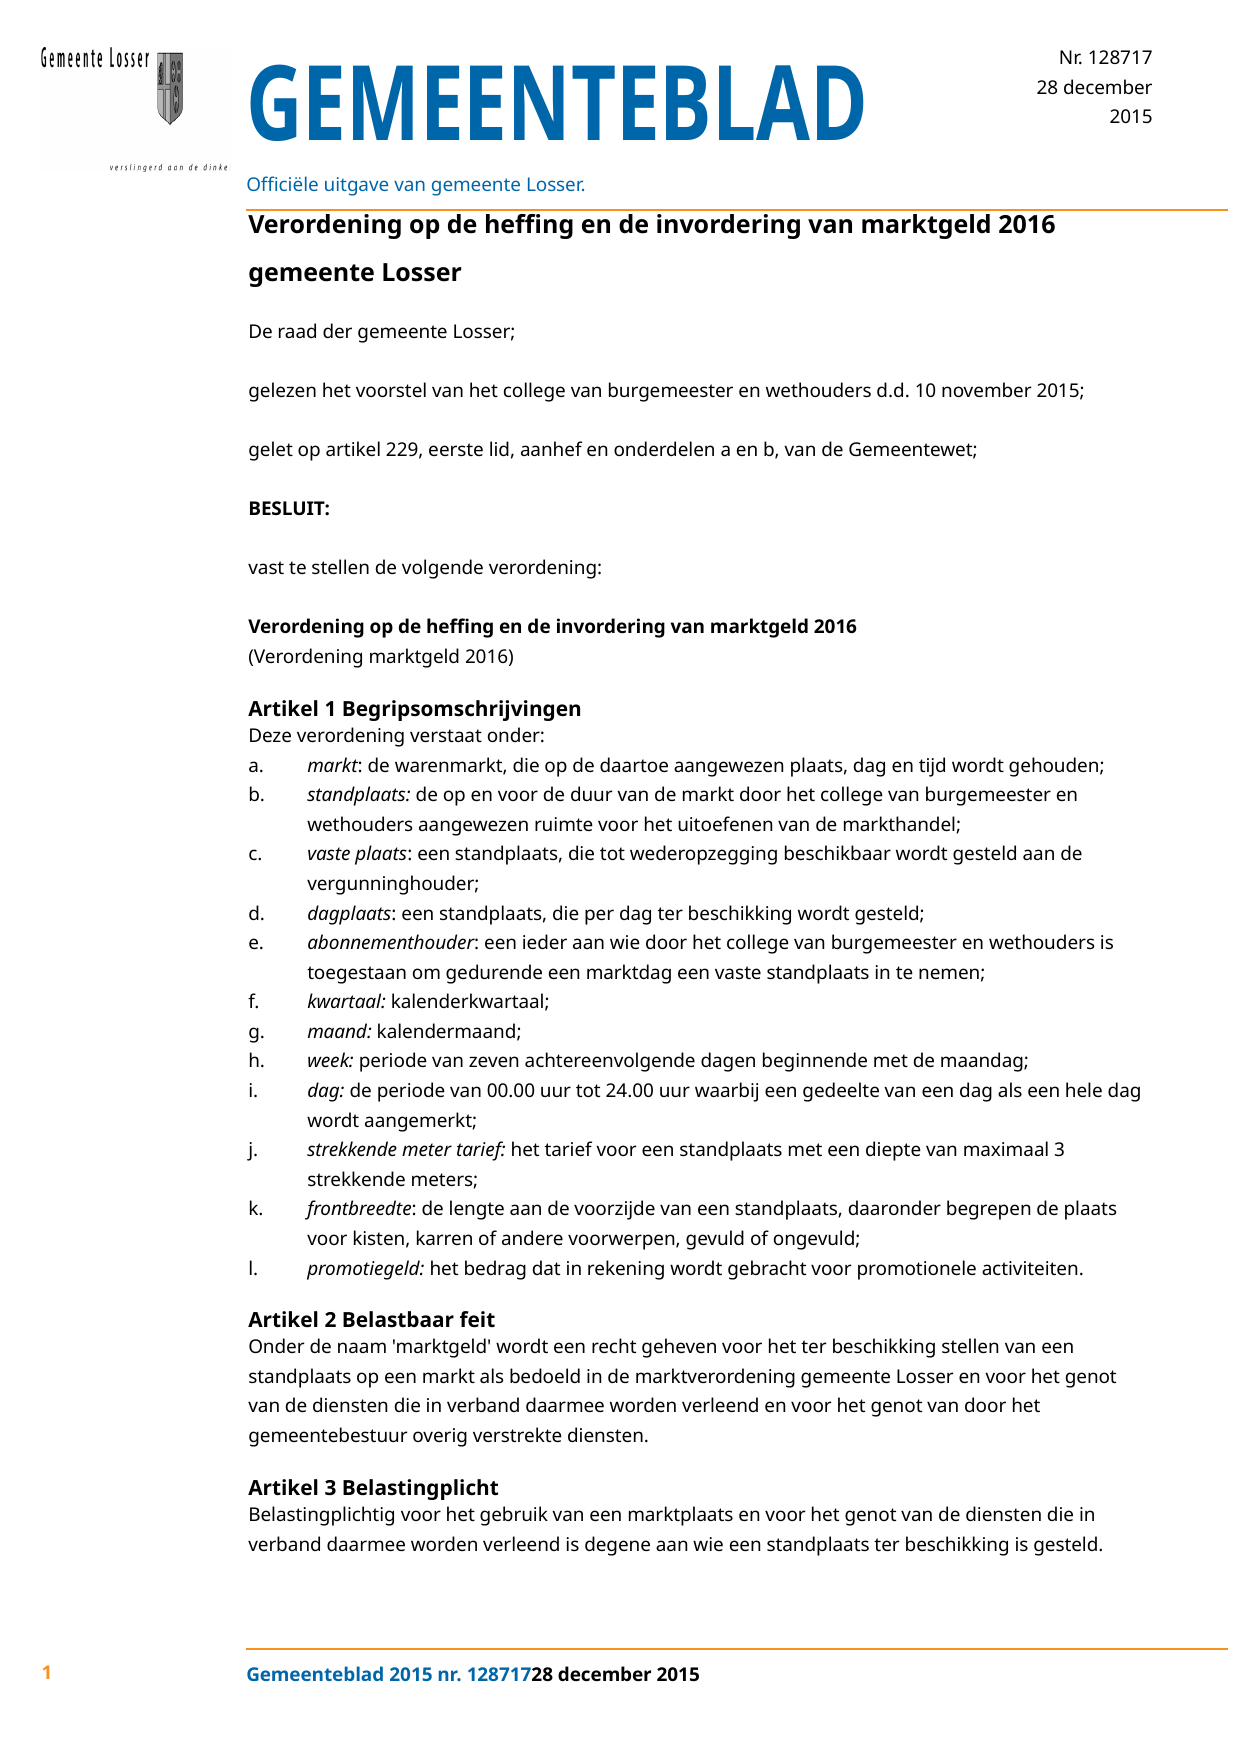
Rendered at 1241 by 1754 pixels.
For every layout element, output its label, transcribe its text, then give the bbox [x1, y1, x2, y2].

list dagplaats: een standplaats, die per dag ter beschikking wordt gesteld; [248, 900, 1152, 925]
text (Verordening marktgeld 2016) [248, 643, 1152, 669]
list vaste plaats: een standplaats, die tot wederopzegging beschikbaar wordt gesteld aan de vergunninghouder; [248, 841, 1152, 896]
text Belastingplichtig voor het gebruik van een marktplaats en voor het genot van de diensten die in verband daarmee worden verleend is degene aan wie een standplaats ter beschikking is gesteld. [248, 1501, 1152, 1556]
list dag: de periode van 00.00 uur tot 24.00 uur waarbij een gedeelte van een dag als een hele dag wordt aangemerkt; [248, 1077, 1152, 1132]
picture [41, 47, 231, 172]
list frontbreedte: de lengte aan de voorzijde van een standplaats, daaronder begrepen de plaats voor kisten, karren of andere voorwerpen, gevuld of ongevuld; [248, 1196, 1152, 1251]
text Artikel 3 Belastingplicht [248, 1473, 1152, 1501]
text BESLUIT: [248, 495, 1152, 521]
text Deze verordening verstaat onder: [248, 722, 1152, 748]
list standplaats: de op en voor de duur van de markt door het college van burgemeester en wethouders aangewezen ruimte voor het uitoefenen van de markthandel; [248, 781, 1152, 837]
text Onder de naam 'marktgeld' wordt een recht geheven voor het ter beschikking stellen van een standplaats op een markt als bedoeld in de marktverordening gemeente Losser en voor het genot van de diensten die in verband daarmee worden verleend en voor het genot van door het gemeentebestuur overig verstrekte diensten. [248, 1333, 1152, 1448]
text Artikel 2 Belastbaar feit [248, 1305, 1152, 1333]
list maand: kalendermaand; [248, 1018, 1152, 1044]
text De raad der gemeente Losser; [248, 318, 1152, 344]
text gelet op artikel 229, eerste lid, aanhef en onderdelen a en b, van de Gemeentewet; [248, 436, 1152, 462]
list strekkende meter tarief: het tarief voor een standplaats met een diepte van maximaal 3 strekkende meters; [248, 1136, 1152, 1192]
list markt: de warenmarkt, die op de daartoe aangewezen plaats, dag en tijd wordt gehouden; [248, 752, 1152, 777]
text Artikel 1 Begripsomschrijvingen [248, 694, 1152, 722]
text Verordening op de heffing en de invordering van marktgeld 2016 gemeente Losser [248, 211, 1152, 288]
list abonnementhouder: een ieder aan wie door het college van burgemeester en wethouders is toegestaan om gedurende een marktdag een vaste standplaats in te nemen; [248, 929, 1152, 984]
text gelezen het voorstel van het college van burgemeester en wethouders d.d. 10 november 2015; [248, 377, 1152, 403]
list promotiegeld: het bedrag dat in rekening wordt gebracht voor promotionele activiteiten. [248, 1255, 1152, 1280]
list kwartaal: kalenderkwartaal; [248, 988, 1152, 1014]
list week: periode van zeven achtereenvolgende dagen beginnende met de maandag; [248, 1048, 1152, 1073]
text Verordening op de heffing en de invordering van marktgeld 2016 [248, 614, 1152, 639]
text vast te stellen de volgende verordening: [248, 554, 1152, 580]
